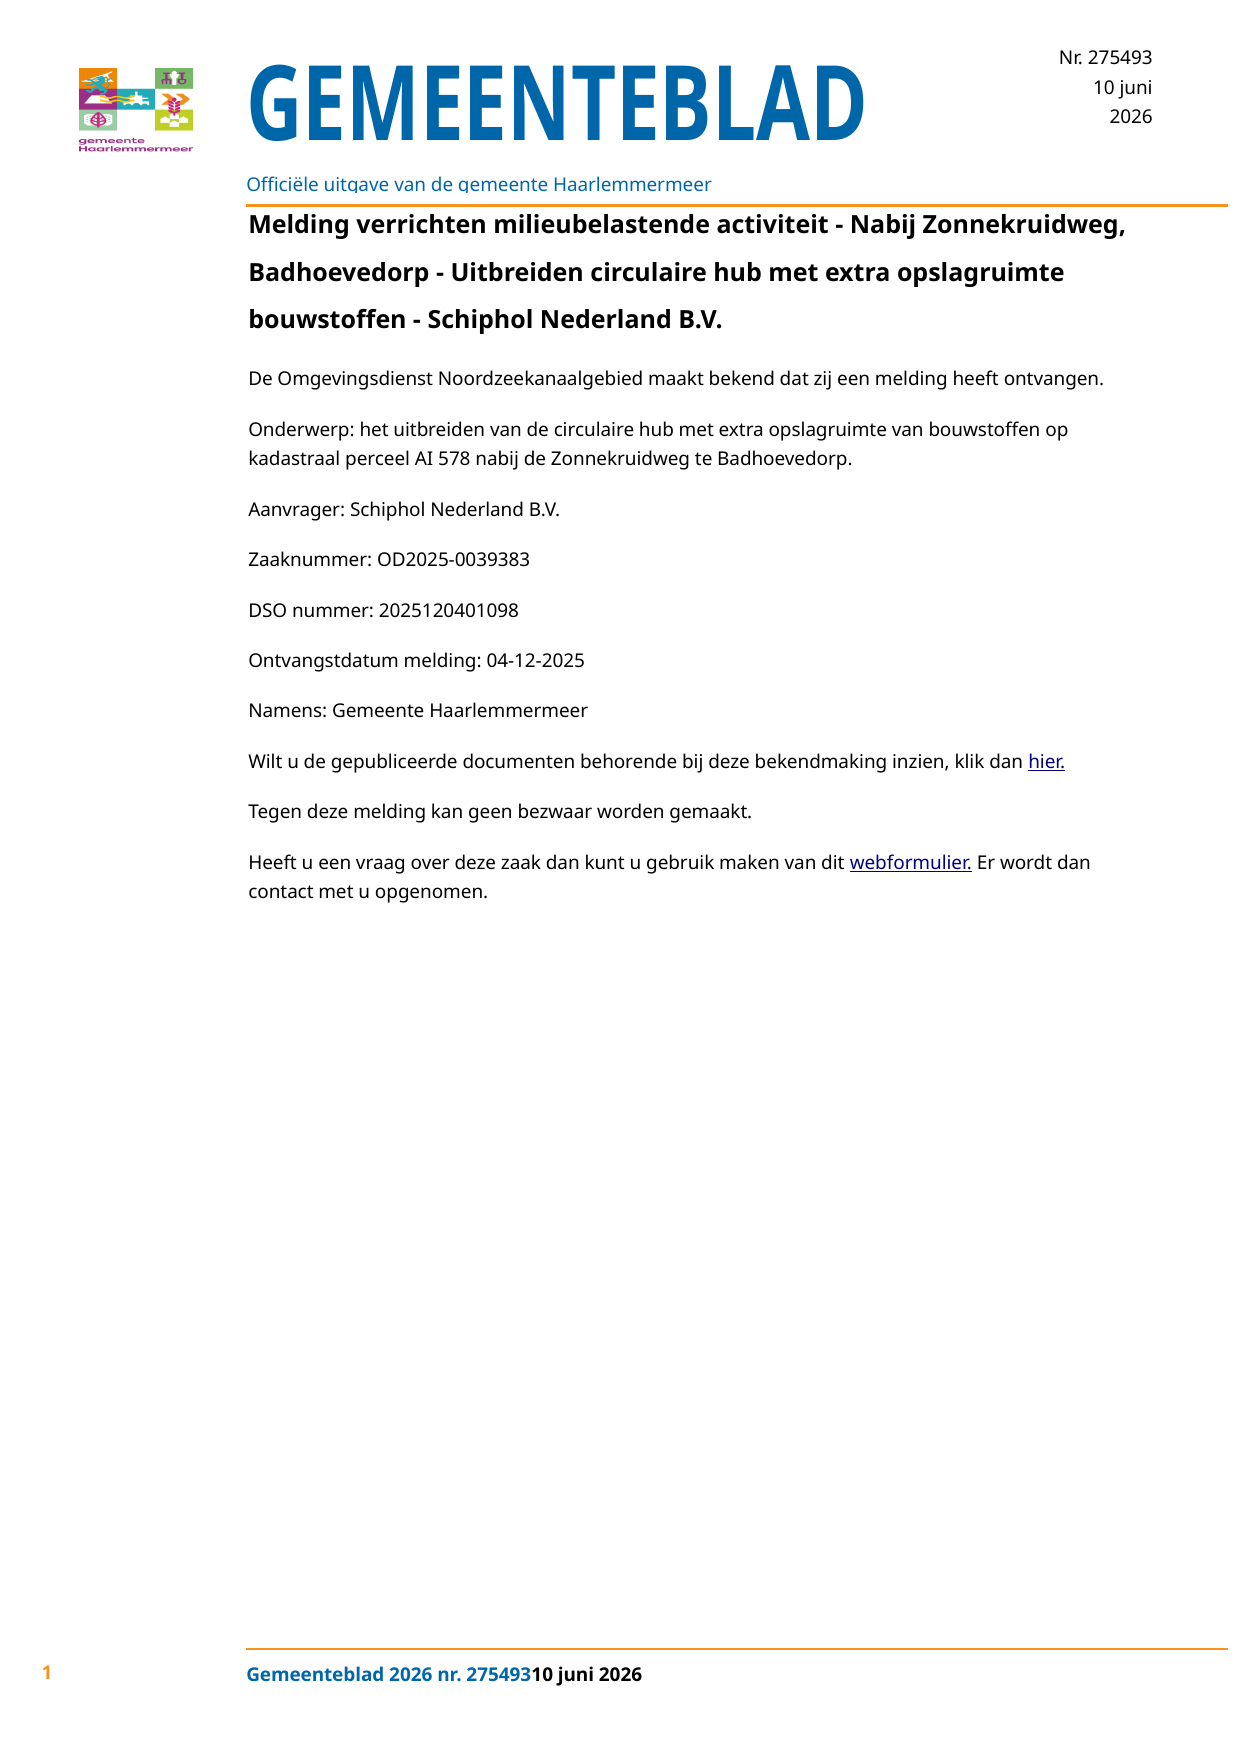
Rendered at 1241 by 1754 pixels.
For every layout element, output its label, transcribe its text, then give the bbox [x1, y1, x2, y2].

text Ontvangstdatum melding: 04-12-2025 [248, 647, 1152, 673]
text Tegen deze melding kan geen bezwaar worden gemaakt. [248, 798, 1152, 824]
picture [41, 47, 231, 172]
text Namens: Gemeente Haarlemmermeer [248, 698, 1152, 723]
text DSO nummer: 2025120401098 [248, 597, 1152, 622]
text Zaaknummer: OD2025-0039383 [248, 546, 1152, 572]
text Wilt u de gepubliceerde documenten behorende bij deze bekendmaking inzien, klik dan hier. [248, 748, 1152, 774]
text Heeft u een vraag over deze zaak dan kunt u gebruik maken van dit webformulier. Er wordt dan contact met u opgenomen. [248, 849, 1152, 904]
text Aanvrager: Schiphol Nederland B.V. [248, 496, 1152, 522]
text Onderwerp: het uitbreiden van de circulaire hub met extra opslagruimte van bouwstoffen op kadastraal perceel AI 578 nabij de Zonnekruidweg te Badhoevedorp. [248, 416, 1152, 471]
text Melding verrichten milieubelastende activiteit - Nabij Zonnekruidweg, Badhoevedorp - Uitbreiden circulaire hub met extra opslagruimte bouwstoffen - Schiphol Nederland B.V. [248, 207, 1152, 336]
text De Omgevingsdienst Noordzeekanaalgebied maakt bekend dat zij een melding heeft ontvangen. [248, 366, 1152, 391]
